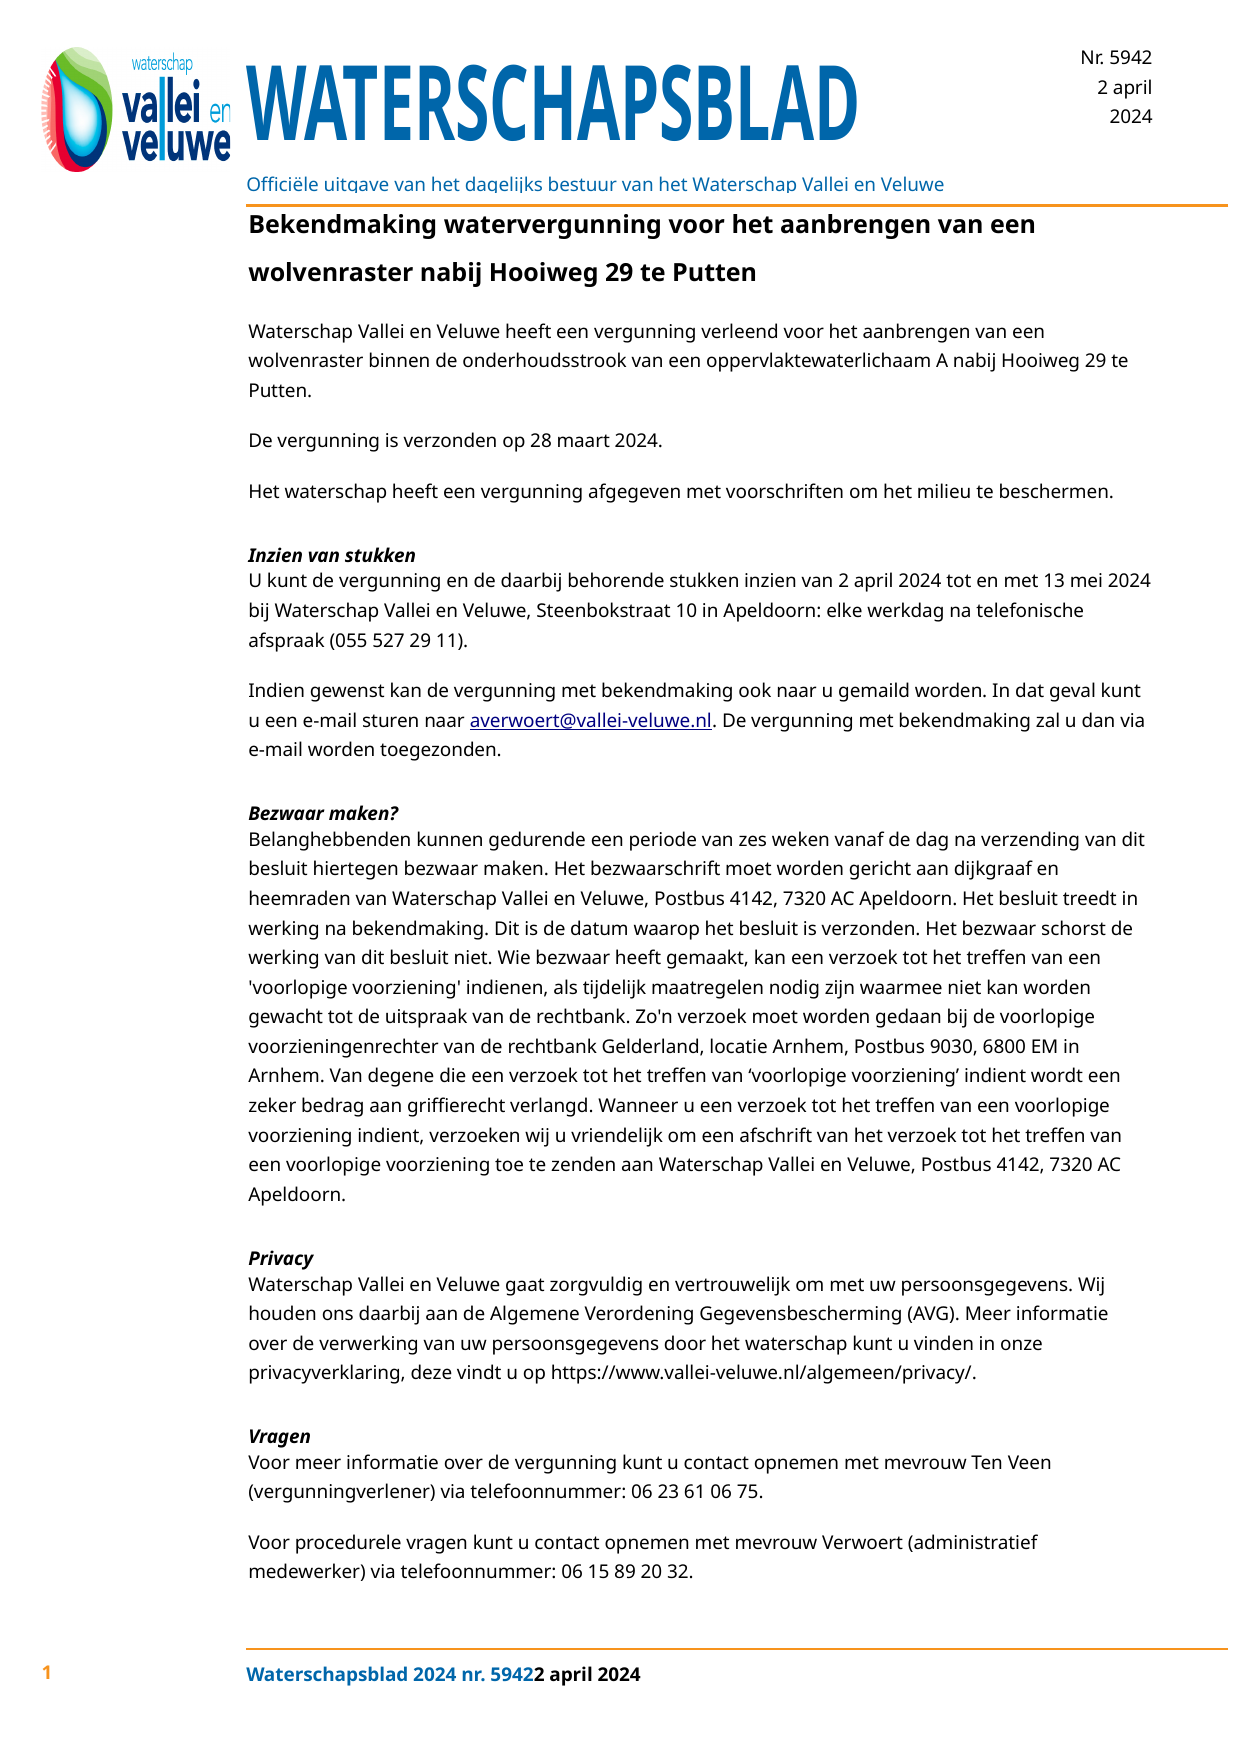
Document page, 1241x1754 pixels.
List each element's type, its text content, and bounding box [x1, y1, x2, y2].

text Belanghebbenden kunnen gedurende een periode van zes weken vanaf de dag na verzending van dit besluit hiertegen bezwaar maken. Het bezwaarschrift moet worden gericht aan dijkgraaf en heemraden van Waterschap Vallei en Veluwe, Postbus 4142, 7320 AC Apeldoorn. Het besluit treedt in werking na bekendmaking. Dit is de datum waarop het besluit is verzonden. Het bezwaar schorst de werking van dit besluit niet. Wie bezwaar heeft gemaakt, kan een verzoek tot het treffen van een 'voorlopige voorziening' indienen, als tijdelijk maatregelen nodig zijn waarmee niet kan worden gewacht tot de uitspraak van de rechtbank. Zo'n verzoek moet worden gedaan bij de voorlopige voorzieningenrechter van de rechtbank Gelderland, locatie Arnhem, Postbus 9030, 6800 EM in Arnhem. Van degene die een verzoek tot het treffen van ‘voorlopige voorziening’ indient wordt een zeker bedrag aan griffierecht verlangd. Wanneer u een verzoek tot het treffen van een voorlopige voorziening indient, verzoeken wij u vriendelijk om een afschrift van het verzoek tot het treffen van een voorlopige voorziening toe te zenden aan Waterschap Vallei en Veluwe, Postbus 4142, 7320 AC Apeldoorn. [248, 826, 1152, 1207]
text Indien gewenst kan de vergunning met bekendmaking ook naar u gemaild worden. In dat geval kunt u een e-mail sturen naar averwoert@vallei-veluwe.nl. De vergunning met bekendmaking zal u dan via e-mail worden toegezonden. [248, 677, 1152, 762]
text Voor meer informatie over de vergunning kunt u contact opnemen met mevrouw Ten Veen (vergunningverlener) via telefoonnummer: 06 23 61 06 75. [248, 1449, 1152, 1504]
text Bezwaar maken? [248, 800, 1152, 826]
text Vragen [248, 1423, 1152, 1449]
text Inzien van stukken [248, 542, 1152, 568]
text De vergunning is verzonden op 28 maart 2024. [248, 427, 1152, 453]
text Waterschap Vallei en Veluwe heeft een vergunning verleend voor het aanbrengen van een wolvenraster binnen de onderhoudsstrook van een oppervlaktewaterlichaam A nabij Hooiweg 29 te Putten. [248, 318, 1152, 403]
text Bekendmaking watervergunning voor het aanbrengen van een wolvenraster nabij Hooiweg 29 te Putten [248, 207, 1152, 288]
text U kunt de vergunning en de daarbij behorende stukken inzien van 2 april 2024 tot en met 13 mei 2024 bij Waterschap Vallei en Veluwe, Steenbokstraat 10 in Apeldoorn: elke werkdag na telefonische afspraak (055 527 29 11). [248, 568, 1152, 652]
text Waterschap Vallei en Veluwe gaat zorgvuldig en vertrouwelijk om met uw persoonsgegevens. Wij houden ons daarbij aan de Algemene Verordening Gegevensbescherming (AVG). Meer informatie over de verwerking van uw persoonsgegevens door het waterschap kunt u vinden in onze privacyverklaring, deze vindt u op https://www.vallei-veluwe.nl/algemeen/privacy/. [248, 1271, 1152, 1385]
picture [41, 47, 231, 172]
text Privacy [248, 1245, 1152, 1271]
text Voor procedurele vragen kunt u contact opnemen met mevrouw Verwoert (administratief medewerker) via telefoonnummer: 06 15 89 20 32. [248, 1529, 1152, 1584]
text Het waterschap heeft een vergunning afgegeven met voorschriften om het milieu te beschermen. [248, 478, 1152, 504]
